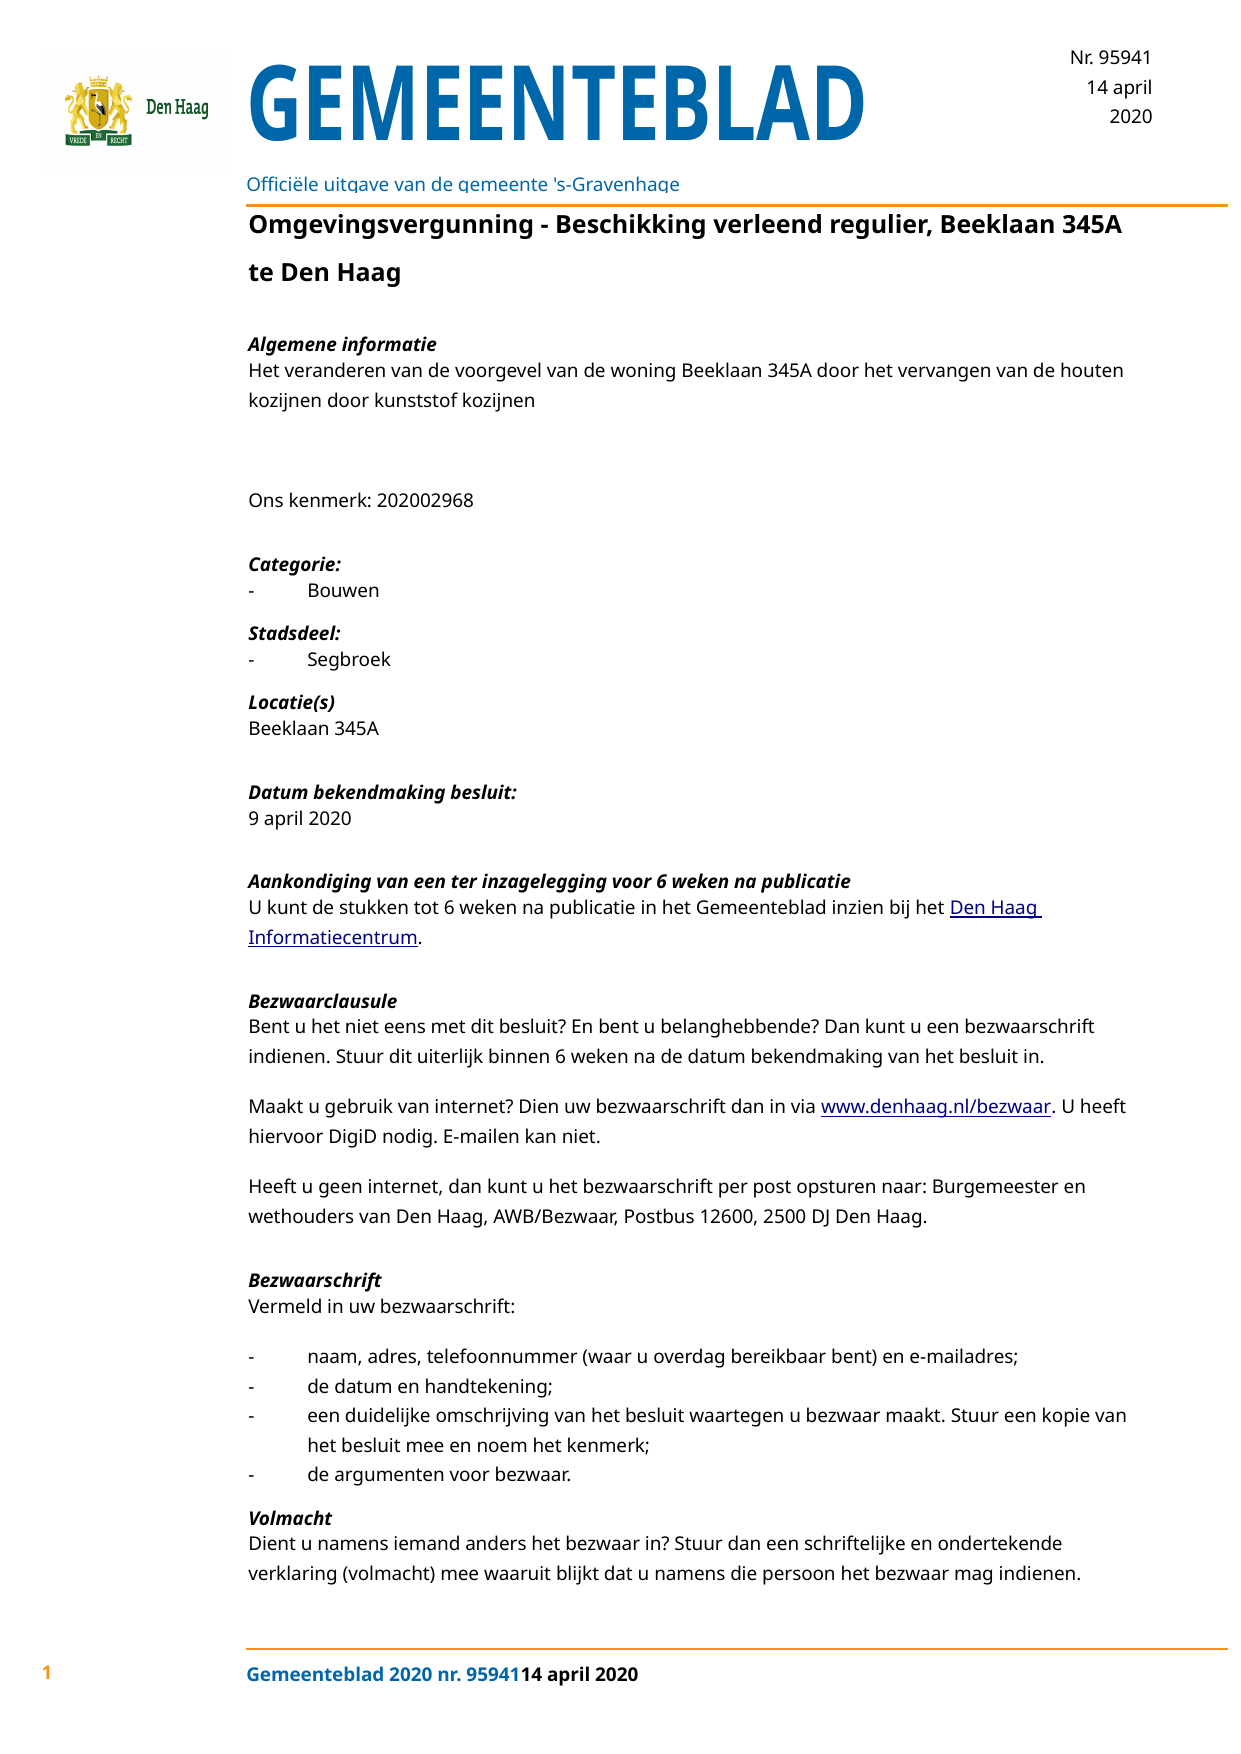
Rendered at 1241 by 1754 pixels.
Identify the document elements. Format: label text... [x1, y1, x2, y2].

text U kunt de stukken tot 6 weken na publicatie in het Gemeenteblad inzien bij het Den Haag Informatiecentrum. [248, 894, 1152, 950]
text Beeklaan 345A [248, 715, 1152, 741]
list Segbroek [248, 646, 1152, 672]
text Datum bekendmaking besluit: [248, 779, 1152, 805]
list de datum en handtekening; [248, 1373, 1152, 1399]
text Volmacht [248, 1505, 1152, 1531]
text Locatie(s) [248, 689, 1152, 715]
list Bouwen [248, 577, 1152, 603]
text Categorie: [248, 552, 1152, 577]
text Bent u het niet eens met dit besluit? En bent u belanghebbende? Dan kunt u een bezwaarschrift indienen. Stuur dit uiterlijk binnen 6 weken na de datum bekendmaking van het besluit in. [248, 1014, 1152, 1069]
text Dient u namens iemand anders het bezwaar in? Stuur dan een schriftelijke en ondertekende verklaring (volmacht) mee waaruit blijkt dat u namens die persoon het bezwaar mag indienen. [248, 1531, 1152, 1586]
text Ons kenmerk: 202002968 [248, 488, 1152, 513]
text Vermeld in uw bezwaarschrift: [248, 1293, 1152, 1319]
text 9 april 2020 [248, 805, 1152, 830]
text Bezwaarclausule [248, 988, 1152, 1014]
text Stadsdeel: [248, 620, 1152, 646]
text Maakt u gebruik van internet? Dien uw bezwaarschrift dan in via www.denhaag.nl/bezwaar. U heeft hiervoor DigiD nodig. E-mailen kan niet. [248, 1094, 1152, 1149]
text Bezwaarschrift [248, 1267, 1152, 1293]
text Algemene informatie [248, 331, 1152, 357]
list naam, adres, telefoonnummer (waar u overdag bereikbaar bent) en e-mailadres; [248, 1343, 1152, 1369]
text Heeft u geen internet, dan kunt u het bezwaarschrift per post opsturen naar: Burgemeester en wethouders van Den Haag, AWB/Bezwaar, Postbus 12600, 2500 DJ Den Haag. [248, 1174, 1152, 1229]
list een duidelijke omschrijving van het besluit waartegen u bezwaar maakt. Stuur een kopie van het besluit mee en noem het kenmerk; [248, 1402, 1152, 1458]
text Het veranderen van de voorgevel van de woning Beeklaan 345A door het vervangen van de houten kozijnen door kunststof kozijnen [248, 357, 1152, 412]
text Aankondiging van een ter inzagelegging voor 6 weken na publicatie [248, 869, 1152, 894]
picture [41, 47, 231, 172]
text Omgevingsvergunning - Beschikking verleend regulier, Beeklaan 345A te Den Haag [248, 207, 1152, 288]
list de argumenten voor bezwaar. [248, 1462, 1152, 1487]
